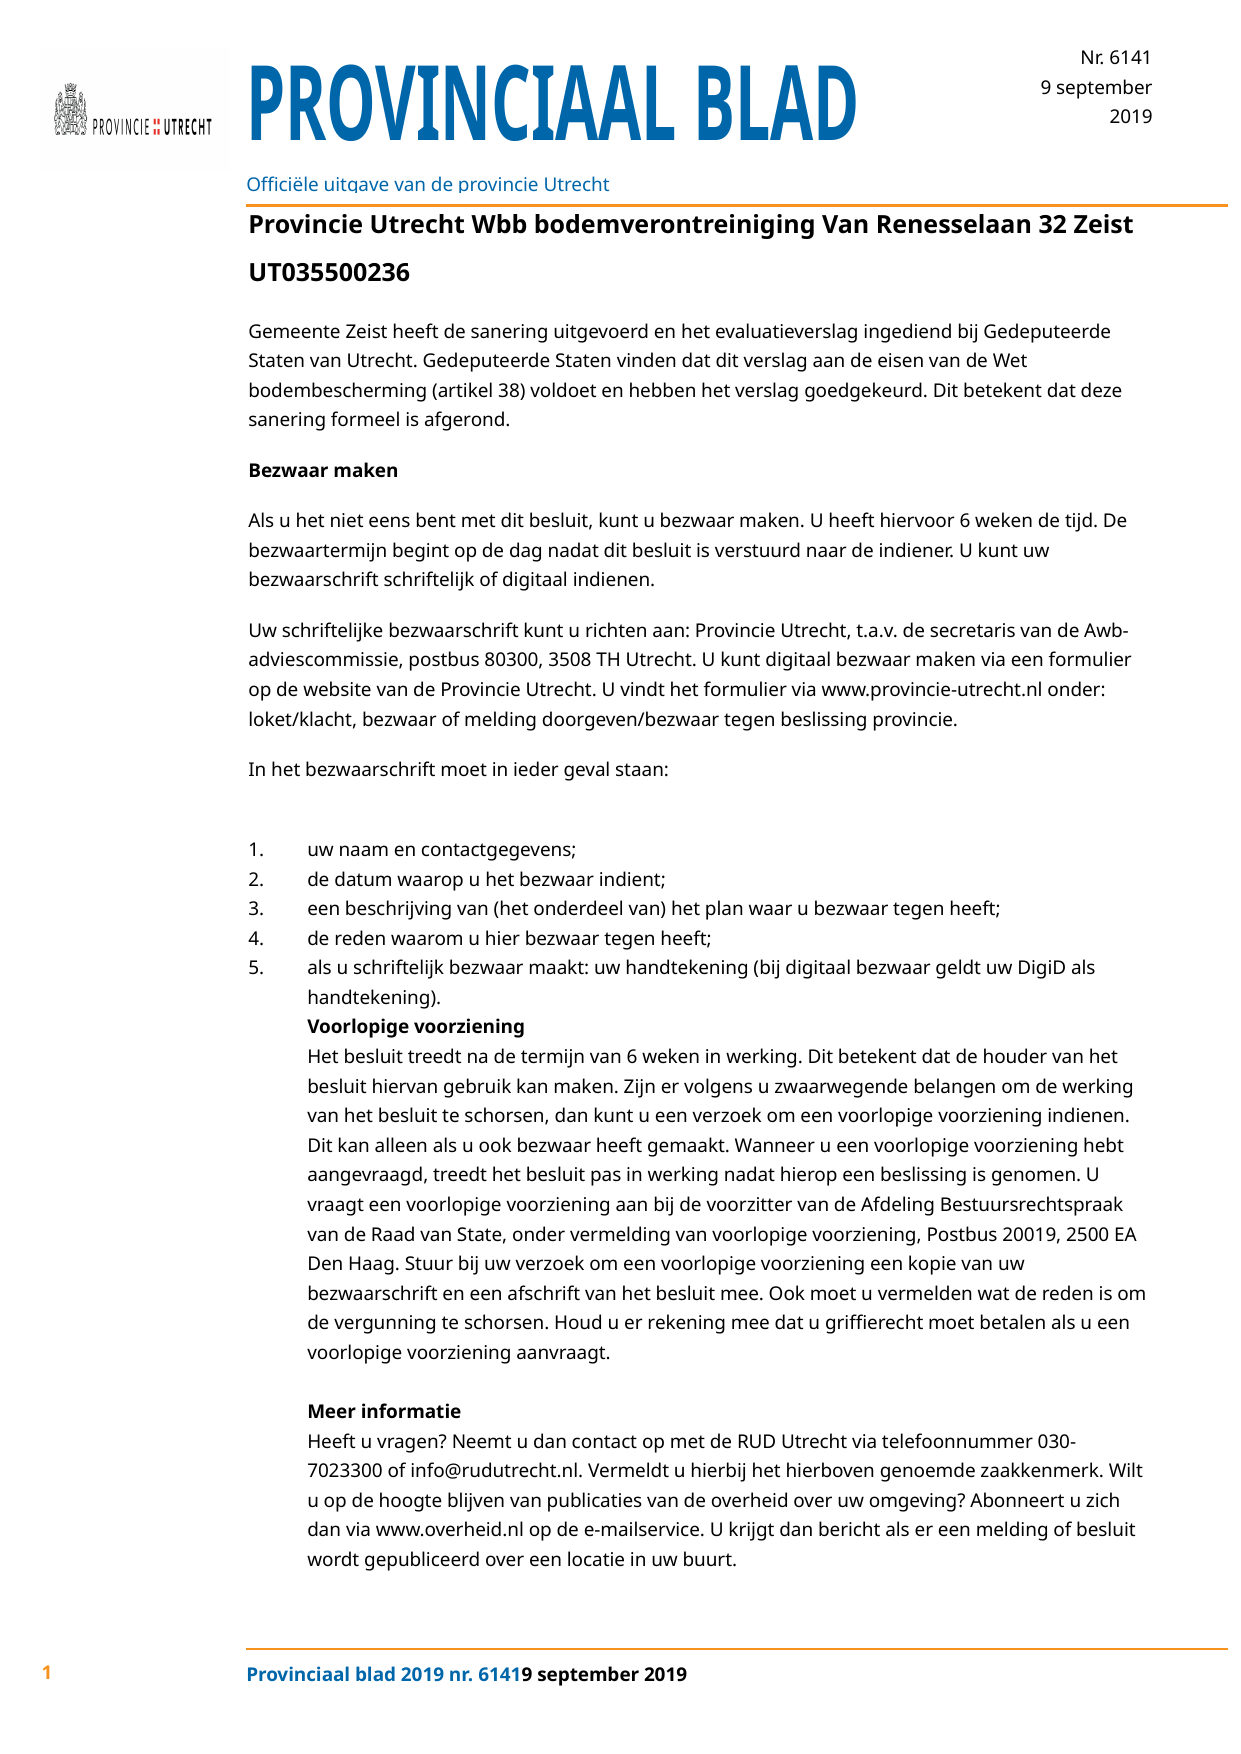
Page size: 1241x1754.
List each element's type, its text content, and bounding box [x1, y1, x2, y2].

list de datum waarop u het bezwaar indient; [248, 866, 1152, 892]
list Het besluit treedt na de termijn van 6 weken in werking. Dit betekent dat de houder van het besluit hiervan gebruik kan maken. Zijn er volgens u zwaarwegende belangen om de werking van het besluit te schorsen, dan kunt u een verzoek om een voorlopige voorziening indienen. Dit kan alleen als u ook bezwaar heeft gemaakt. Wanneer u een voorlopige voorziening hebt aangevraagd, treedt het besluit pas in werking nadat hierop een beslissing is genomen. U vraagt een voorlopige voorziening aan bij de voorzitter van de Afdeling Bestuursrechtspraak van de Raad van State, onder vermelding van voorlopige voorziening, Postbus 20019, 2500 EA Den Haag. Stuur bij uw verzoek om een voorlopige voorziening een kopie van uw bezwaarschrift en een afschrift van het besluit mee. Ook moet u vermelden wat de reden is om de vergunning te schorsen. Houd u er rekening mee dat u griffierecht moet betalen als u een voorlopige voorziening aanvraagt. [248, 1043, 1152, 1365]
text Uw schriftelijke bezwaarschrift kunt u richten aan: Provincie Utrecht, t.a.v. de secretaris van de Awb-adviescommissie, postbus 80300, 3508 TH Utrecht. U kunt digitaal bezwaar maken via een formulier op de website van de Provincie Utrecht. U vindt het formulier via www.provincie-utrecht.nl onder: loket/klacht, bezwaar of melding doorgeven/bezwaar tegen beslissing provincie. [248, 617, 1152, 732]
list Voorlopige voorziening [248, 1014, 1152, 1039]
list Meer informatie [248, 1398, 1152, 1424]
text Gemeente Zeist heeft de sanering uitgevoerd en het evaluatieverslag ingediend bij Gedeputeerde Staten van Utrecht. Gedeputeerde Staten vinden dat dit verslag aan de eisen van de Wet bodembescherming (artikel 38) voldoet en hebben het verslag goedgekeurd. Dit betekent dat deze sanering formeel is afgerond. [248, 318, 1152, 432]
list een beschrijving van (het onderdeel van) het plan waar u bezwaar tegen heeft; [248, 895, 1152, 921]
picture [41, 47, 231, 172]
text In het bezwaarschrift moet in ieder geval staan: [248, 756, 1152, 782]
text Provincie Utrecht Wbb bodemverontreiniging Van Renesselaan 32 Zeist UT035500236 [248, 207, 1152, 288]
list Heeft u vragen? Neemt u dan contact op met de RUD Utrecht via telefoonnummer 030-7023300 of info@rudutrecht.nl. Vermeldt u hierbij het hierboven genoemde zaakkenmerk. Wilt u op de hoogte blijven van publicaties van de overheid over uw omgeving? Abonneert u zich dan via www.overheid.nl op de e-mailservice. U krijgt dan bericht als er een melding of besluit wordt gepubliceerd over een locatie in uw buurt. [248, 1428, 1152, 1572]
list de reden waarom u hier bezwaar tegen heeft; [248, 925, 1152, 951]
list uw naam en contactgegevens; [248, 836, 1152, 862]
text Als u het niet eens bent met dit besluit, kunt u bezwaar maken. U heeft hiervoor 6 weken de tijd. De bezwaartermijn begint op de dag nadat dit besluit is verstuurd naar de indiener. U kunt uw bezwaarschrift schriftelijk of digitaal indienen. [248, 507, 1152, 592]
list als u schriftelijk bezwaar maakt: uw handtekening (bij digitaal bezwaar geldt uw DigiD als handtekening). [248, 954, 1152, 1010]
text Bezwaar maken [248, 457, 1152, 483]
